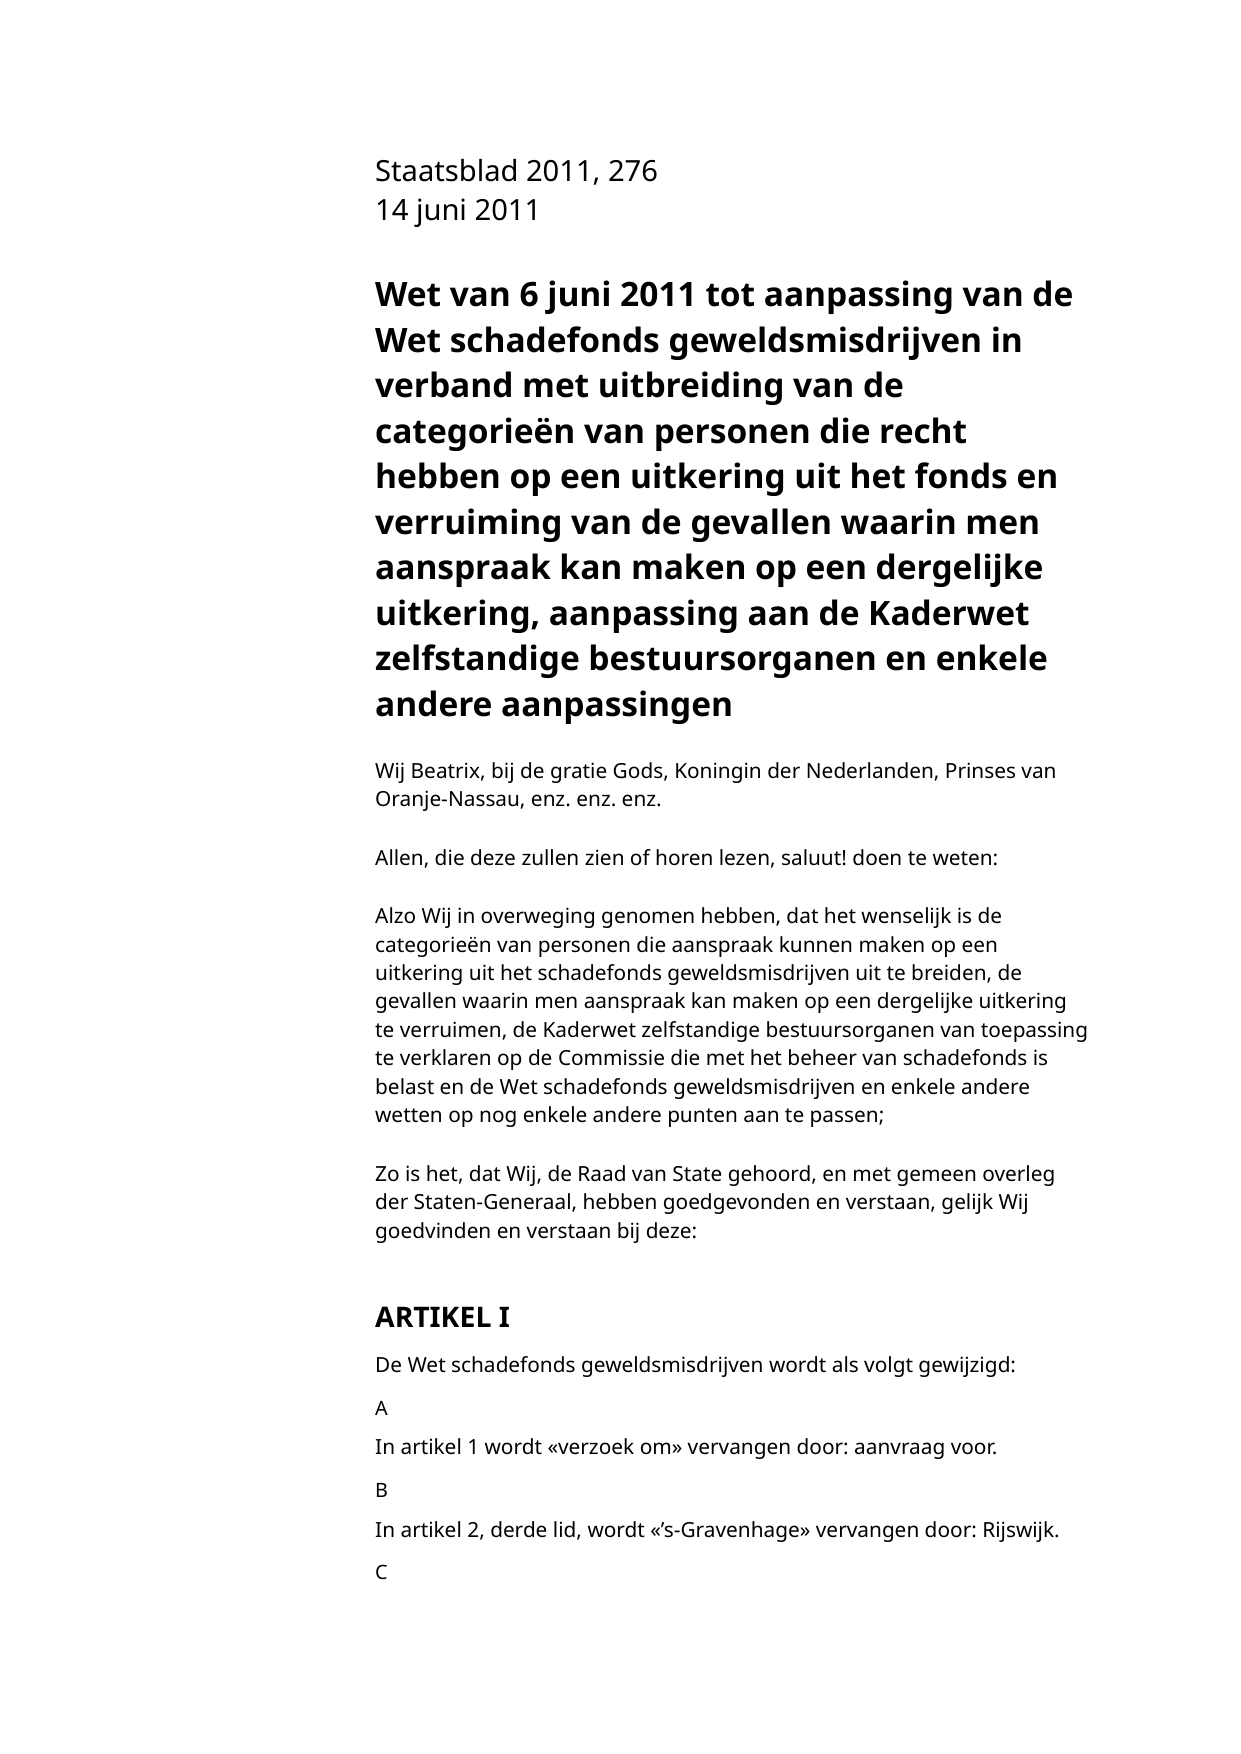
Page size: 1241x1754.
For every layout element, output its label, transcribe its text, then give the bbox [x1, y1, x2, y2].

text Staatsblad 2011, 276 [375, 150, 1090, 190]
text C [375, 1558, 1090, 1585]
text In artikel 1 wordt «verzoek om» vervangen door: aanvraag voor. [375, 1432, 1090, 1461]
text A [375, 1394, 1090, 1421]
text In artikel 2, derde lid, wordt «’s-Gravenhage» vervangen door: Rijswijk. [375, 1515, 1090, 1543]
text Allen, die deze zullen zien of horen lezen, saluut! doen te weten: [375, 843, 1090, 871]
text De Wet schadefonds geweldsmisdrijven wordt als volgt gewijzigd: [375, 1350, 1090, 1379]
text 14 juni 2011 [375, 190, 1090, 229]
text Wij Beatrix, bij de gratie Gods, Koningin der Nederlanden, Prinses van Oranje-Nassau, enz. enz. enz. [375, 756, 1090, 813]
text Zo is het, dat Wij, de Raad van State gehoord, en met gemeen overleg der Staten-Generaal, hebben goedgevonden en verstaan, gelijk Wij goedvinden en verstaan bij deze: [375, 1159, 1090, 1244]
subtitle Wet van 6 juni 2011 tot aanpassing van de Wet schadefonds geweldsmisdrijven in verband met uitbreiding van de categorieën van personen die recht hebben op een uitkering uit het fonds en verruiming van de gevallen waarin men aanspraak kan maken op een dergelijke uitkering, aanpassing aan de Kaderwet zelfstandige bestuursorganen en enkele andere aanpassingen [375, 271, 1090, 726]
text B [375, 1476, 1090, 1503]
subtitle ARTIKEL I [375, 1297, 1090, 1335]
text Alzo Wij in overweging genomen hebben, dat het wenselijk is de categorieën van personen die aanspraak kunnen maken op een uitkering uit het schadefonds geweldsmisdrijven uit te breiden, de gevallen waarin men aanspraak kan maken op een dergelijke uitkering te verruimen, de Kaderwet zelfstandige bestuursorganen van toepassing te verklaren op de Commissie die met het beheer van schadefonds is belast en de Wet schadefonds geweldsmisdrijven en enkele andere wetten op nog enkele andere punten aan te passen; [375, 901, 1090, 1129]
